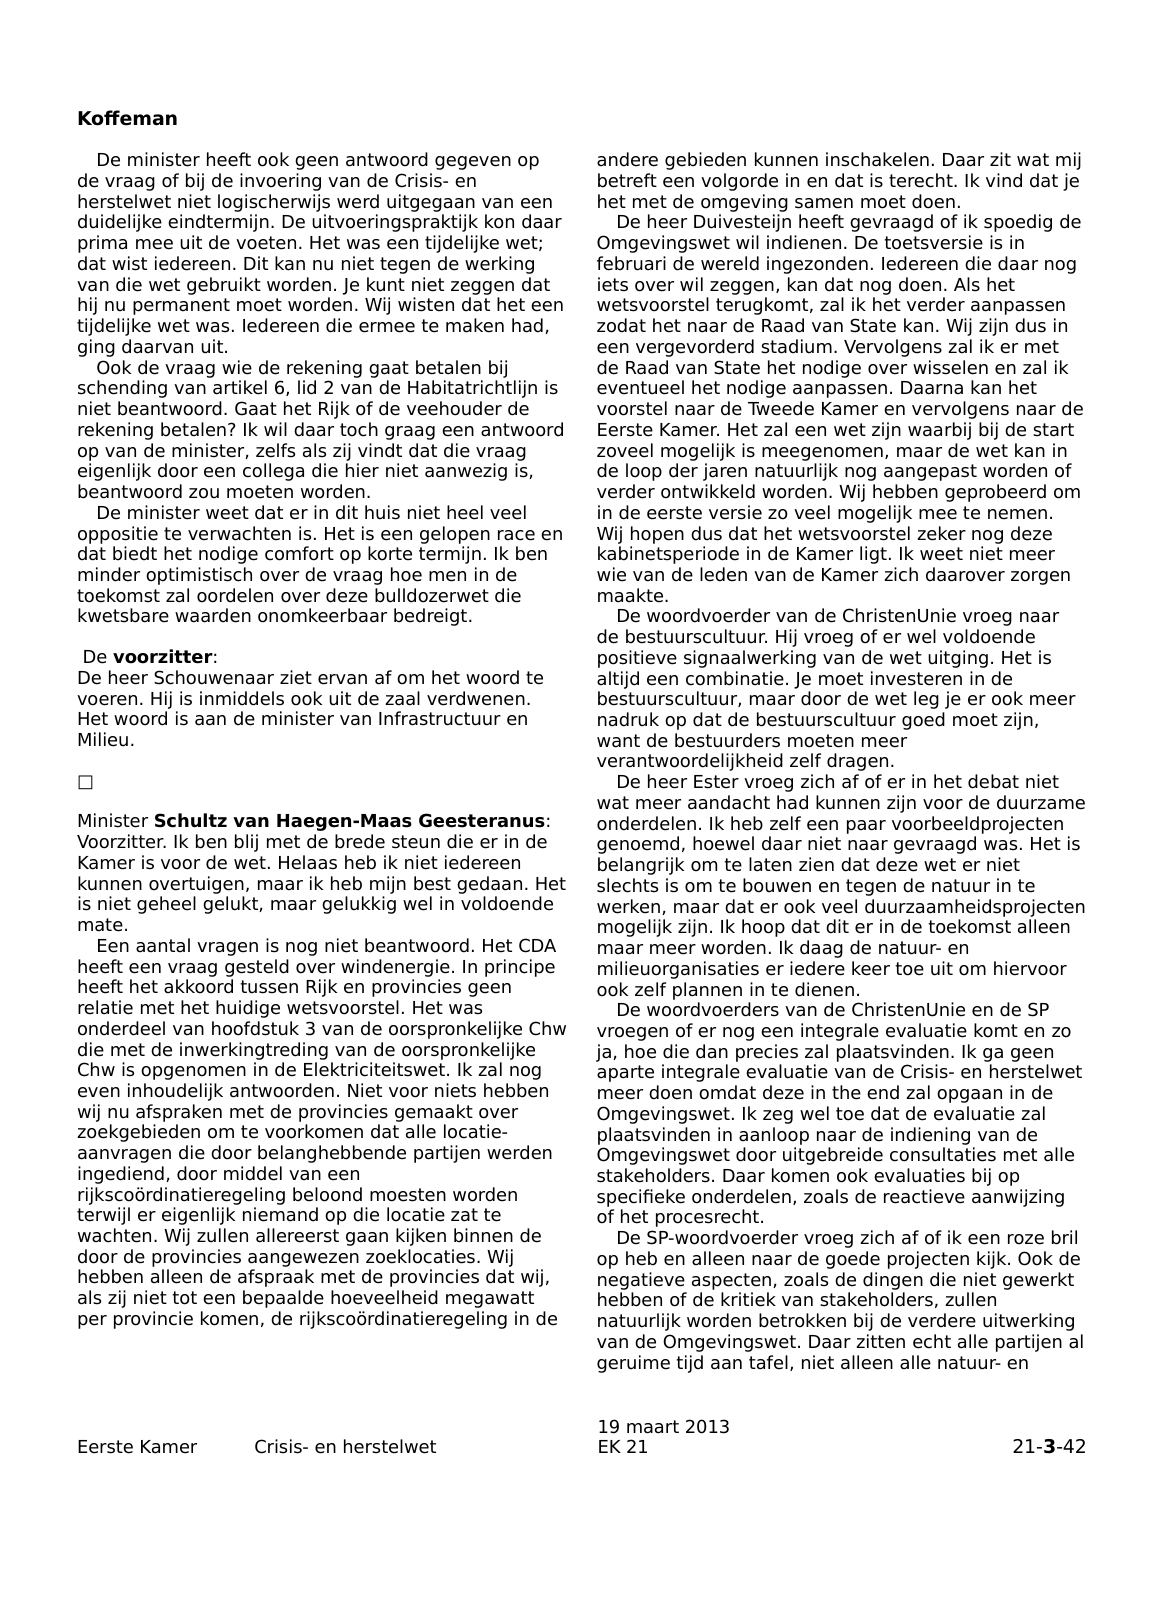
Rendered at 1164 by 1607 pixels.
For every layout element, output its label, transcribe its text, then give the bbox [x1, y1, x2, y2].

text De heer Schouwenaar ziet ervan af om het woord te voeren. Hij is inmiddels ook uit de zaal verdwenen. Het woord is aan de minister van Infrastructuur en Milieu. [77, 668, 567, 751]
text De woordvoerders van de ChristenUnie en de SP vroegen of er nog een integrale evaluatie komt en zo ja, hoe die dan precies zal plaatsvinden. Ik ga geen aparte integrale evaluatie van de Crisis- en herstelwet meer doen omdat deze in the end zal opgaan in de Omgevingswet. Ik zeg wel toe dat de evaluatie zal plaatsvinden in aanloop naar de indiening van de Omgevingswet door uitgebreide consultaties met alle stakeholders. Daar komen ook evaluaties bij op specifieke onderdelen, zoals de reactieve aanwijzing of het procesrecht. [596, 1000, 1087, 1228]
text De minister heeft ook geen antwoord gegeven op de vraag of bij de invoering van de Crisis- en herstelwet niet logischerwijs werd uitgegaan van een duidelijke eindtermijn. De uitvoeringspraktijk kon daar prima mee uit de voeten. Het was een tijdelijke wet; dat wist iedereen. Dit kan nu niet tegen de werking van die wet gebruikt worden. Je kunt niet zeggen dat hij nu permanent moet worden. Wij wisten dat het een tijdelijke wet was. Iedereen die ermee te maken had, ging daarvan uit. [77, 150, 567, 357]
text □ [77, 771, 567, 791]
text Ook de vraag wie de rekening gaat betalen bij schending van artikel 6, lid 2 van de Habitatrichtlijn is niet beantwoord. Gaat het Rijk of de veehouder de rekening betalen? Ik wil daar toch graag een antwoord op van de minister, zelfs als zij vindt dat die vraag eigenlijk door een collega die hier niet aanwezig is, beantwoord zou moeten worden. [77, 357, 567, 503]
text De heer Ester vroeg zich af of er in het debat niet wat meer aandacht had kunnen zijn voor de duurzame onderdelen. Ik heb zelf een paar voorbeeldprojecten genoemd, hoewel daar niet naar gevraagd was. Het is belangrijk om te laten zien dat deze wet er niet slechts is om te bouwen en tegen de natuur in te werken, maar dat er ook veel duurzaamheidsprojecten mogelijk zijn. Ik hoop dat dit er in de toekomst alleen maar meer worden. Ik daag de natuur- en milieuorganisaties er iedere keer toe uit om hiervoor ook zelf plannen in te dienen. [596, 772, 1087, 1000]
text De woordvoerder van de ChristenUnie vroeg naar de bestuurscultuur. Hij vroeg of er wel voldoende positieve signaalwerking van de wet uitging. Het is altijd een combinatie. Je moet investeren in de bestuurscultuur, maar door de wet leg je er ook meer nadruk op dat de bestuurscultuur goed moet zijn, want de bestuurders moeten meer verantwoordelijkheid zelf dragen. [596, 606, 1087, 772]
text Een aantal vragen is nog niet beantwoord. Het CDA heeft een vraag gesteld over windenergie. In principe heeft het akkoord tussen Rijk en provincies geen relatie met het huidige wetsvoorstel. Het was onderdeel van hoofdstuk 3 van de oorspronkelijke Chw die met de inwerkingtreding van de oorspronkelijke Chw is opgenomen in de Elektriciteitswet. Ik zal nog even inhoudelijk antwoorden. Niet voor niets hebben wij nu afspraken met de provincies gemaakt over zoekgebieden om te voorkomen dat alle locatie-aanvragen die door belanghebbende partijen werden ingediend, door middel van een rijkscoördinatieregeling beloond moesten worden terwijl er eigenlijk niemand op die locatie zat te wachten. Wij zullen allereerst gaan kijken binnen de door de provincies aangewezen zoeklocaties. Wij hebben alleen de afspraak met de provincies dat wij, als zij niet tot een bepaalde hoeveelheid megawatt per provincie komen, de rijkscoördinatieregeling in de [77, 936, 567, 1329]
text De SP-woordvoerder vroeg zich af of ik een roze bril op heb en alleen naar de goede projecten kijk. Ook de negatieve aspecten, zoals de dingen die niet gewerkt hebben of de kritiek van stakeholders, zullen natuurlijk worden betrokken bij de verdere uitwerking van de Omgevingswet. Daar zitten echt alle partijen al geruime tijd aan tafel, niet alleen alle natuur- en [596, 1228, 1087, 1373]
text De voorzitter: [77, 647, 567, 668]
text De heer Duivesteijn heeft gevraagd of ik spoedig de Omgevingswet wil indienen. De toetsversie is in februari de wereld ingezonden. Iedereen die daar nog iets over wil zeggen, kan dat nog doen. Als het wetsvoorstel terugkomt, zal ik het verder aanpassen zodat het naar de Raad van State kan. Wij zijn dus in een vergevorderd stadium. Vervolgens zal ik er met de Raad van State het nodige over wisselen en zal ik eventueel het nodige aanpassen. Daarna kan het voorstel naar de Tweede Kamer en vervolgens naar de Eerste Kamer. Het zal een wet zijn waarbij bij de start zoveel mogelijk is meegenomen, maar de wet kan in de loop der jaren natuurlijk nog aangepast worden of verder ontwikkeld worden. Wij hebben geprobeerd om in de eerste versie zo veel mogelijk mee te nemen. Wij hopen dus dat het wetsvoorstel zeker nog deze kabinetsperiode in de Kamer ligt. Ik weet niet meer wie van de leden van de Kamer zich daarover zorgen maakte. [596, 212, 1087, 606]
text Minister Schultz van Haegen-Maas Geesteranus: [77, 811, 567, 832]
text andere gebieden kunnen inschakelen. Daar zit wat mij betreft een volgorde in en dat is terecht. Ik vind dat je het met de omgeving samen moet doen. [596, 150, 1087, 212]
text De minister weet dat er in dit huis niet heel veel oppositie te verwachten is. Het is een gelopen race en dat biedt het nodige comfort op korte termijn. Ik ben minder optimistisch over de vraag hoe men in de toekomst zal oordelen over deze bulldozerwet die kwetsbare waarden onomkeerbaar bedreigt. [77, 503, 567, 627]
text Voorzitter. Ik ben blij met de brede steun die er in de Kamer is voor de wet. Helaas heb ik niet iedereen kunnen overtuigen, maar ik heb mijn best gedaan. Het is niet geheel gelukt, maar gelukkig wel in voldoende mate. [77, 832, 567, 936]
